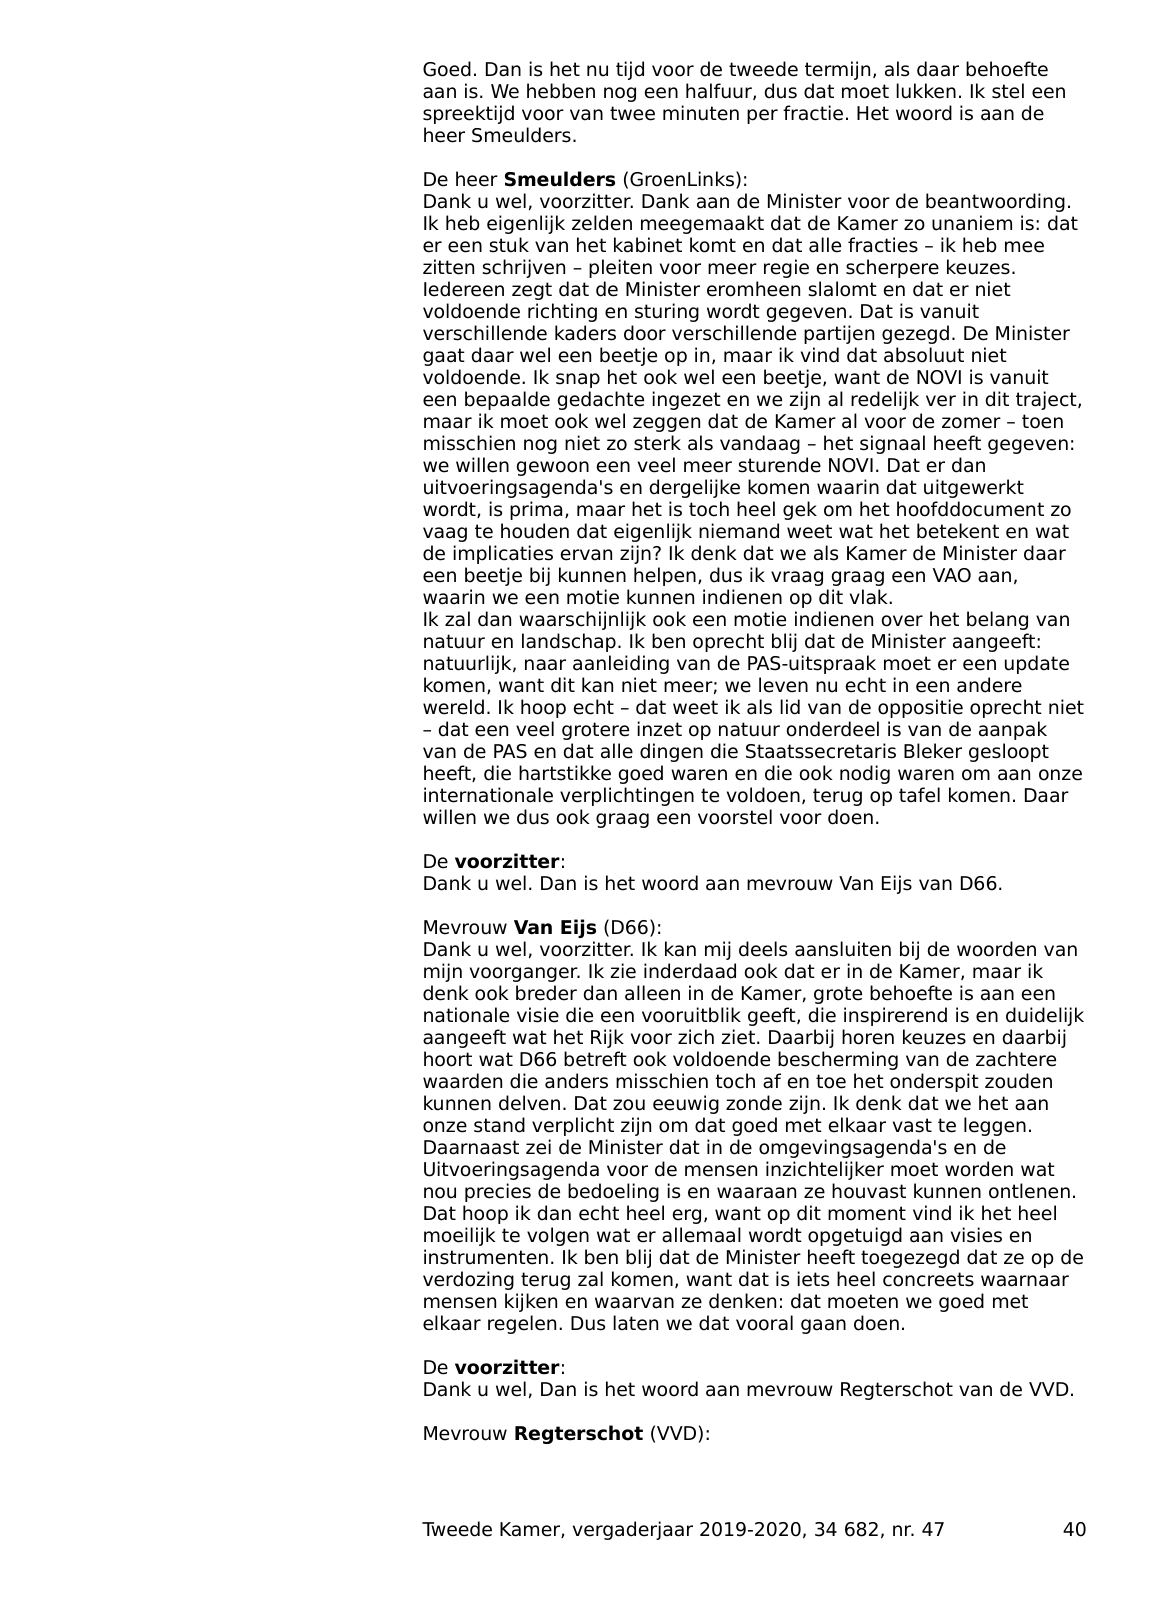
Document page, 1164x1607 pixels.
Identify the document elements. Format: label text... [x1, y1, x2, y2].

text Mevrouw Van Eijs (D66): [422, 917, 1087, 939]
text De voorzitter: [422, 851, 1087, 873]
text Dank u wel, voorzitter. Dank aan de Minister voor de beantwoording. Ik heb eigenlijk zelden meegemaakt dat de Kamer zo unaniem is: dat er een stuk van het kabinet komt en dat alle fracties – ik heb mee zitten schrijven – pleiten voor meer regie en scherpere keuzes. Iedereen zegt dat de Minister eromheen slalomt en dat er niet voldoende richting en sturing wordt gegeven. Dat is vanuit verschillende kaders door verschillende partijen gezegd. De Minister gaat daar wel een beetje op in, maar ik vind dat absoluut niet voldoende. Ik snap het ook wel een beetje, want de NOVI is vanuit een bepaalde gedachte ingezet en we zijn al redelijk ver in dit traject, maar ik moet ook wel zeggen dat de Kamer al voor de zomer – toen misschien nog niet zo sterk als vandaag – het signaal heeft gegeven: we willen gewoon een veel meer sturende NOVI. Dat er dan uitvoeringsagenda's en dergelijke komen waarin dat uitgewerkt wordt, is prima, maar het is toch heel gek om het hoofddocument zo vaag te houden dat eigenlijk niemand weet wat het betekent en wat de implicaties ervan zijn? Ik denk dat we als Kamer de Minister daar een beetje bij kunnen helpen, dus ik vraag graag een VAO aan, waarin we een motie kunnen indienen op dit vlak. [422, 191, 1087, 609]
text Dank u wel, Dan is het woord aan mevrouw Regterschot van de VVD. [422, 1379, 1087, 1401]
text Daarnaast zei de Minister dat in de omgevingsagenda's en de Uitvoeringsagenda voor de mensen inzichtelijker moet worden wat nou precies de bedoeling is en waaraan ze houvast kunnen ontlenen. Dat hoop ik dan echt heel erg, want op dit moment vind ik het heel moeilijk te volgen wat er allemaal wordt opgetuigd aan visies en instrumenten. Ik ben blij dat de Minister heeft toegezegd dat ze op de verdozing terug zal komen, want dat is iets heel concreets waarnaar mensen kijken en waarvan ze denken: dat moeten we goed met elkaar regelen. Dus laten we dat vooral gaan doen. [422, 1137, 1087, 1334]
text De voorzitter: [422, 1357, 1087, 1379]
text Goed. Dan is het nu tijd voor de tweede termijn, als daar behoefte aan is. We hebben nog een halfuur, dus dat moet lukken. Ik stel een spreektijd voor van twee minuten per fractie. Het woord is aan de heer Smeulders. [422, 59, 1087, 147]
text De heer Smeulders (GroenLinks): [422, 169, 1087, 191]
text Mevrouw Regterschot (VVD): [422, 1423, 1087, 1445]
text Dank u wel, voorzitter. Ik kan mij deels aansluiten bij de woorden van mijn voorganger. Ik zie inderdaad ook dat er in de Kamer, maar ik denk ook breder dan alleen in de Kamer, grote behoefte is aan een nationale visie die een vooruitblik geeft, die inspirerend is en duidelijk aangeeft wat het Rijk voor zich ziet. Daarbij horen keuzes en daarbij hoort wat D66 betreft ook voldoende bescherming van de zachtere waarden die anders misschien toch af en toe het onderspit zouden kunnen delven. Dat zou eeuwig zonde zijn. Ik denk dat we het aan onze stand verplicht zijn om dat goed met elkaar vast te leggen. [422, 939, 1087, 1137]
text Dank u wel. Dan is het woord aan mevrouw Van Eijs van D66. [422, 873, 1087, 895]
text Ik zal dan waarschijnlijk ook een motie indienen over het belang van natuur en landschap. Ik ben oprecht blij dat de Minister aangeeft: natuurlijk, naar aanleiding van de PAS-uitspraak moet er een update komen, want dit kan niet meer; we leven nu echt in een andere wereld. Ik hoop echt – dat weet ik als lid van de oppositie oprecht niet – dat een veel grotere inzet op natuur onderdeel is van de aanpak van de PAS en dat alle dingen die Staatssecretaris Bleker gesloopt heeft, die hartstikke goed waren en die ook nodig waren om aan onze internationale verplichtingen te voldoen, terug op tafel komen. Daar willen we dus ook graag een voorstel voor doen. [422, 609, 1087, 828]
